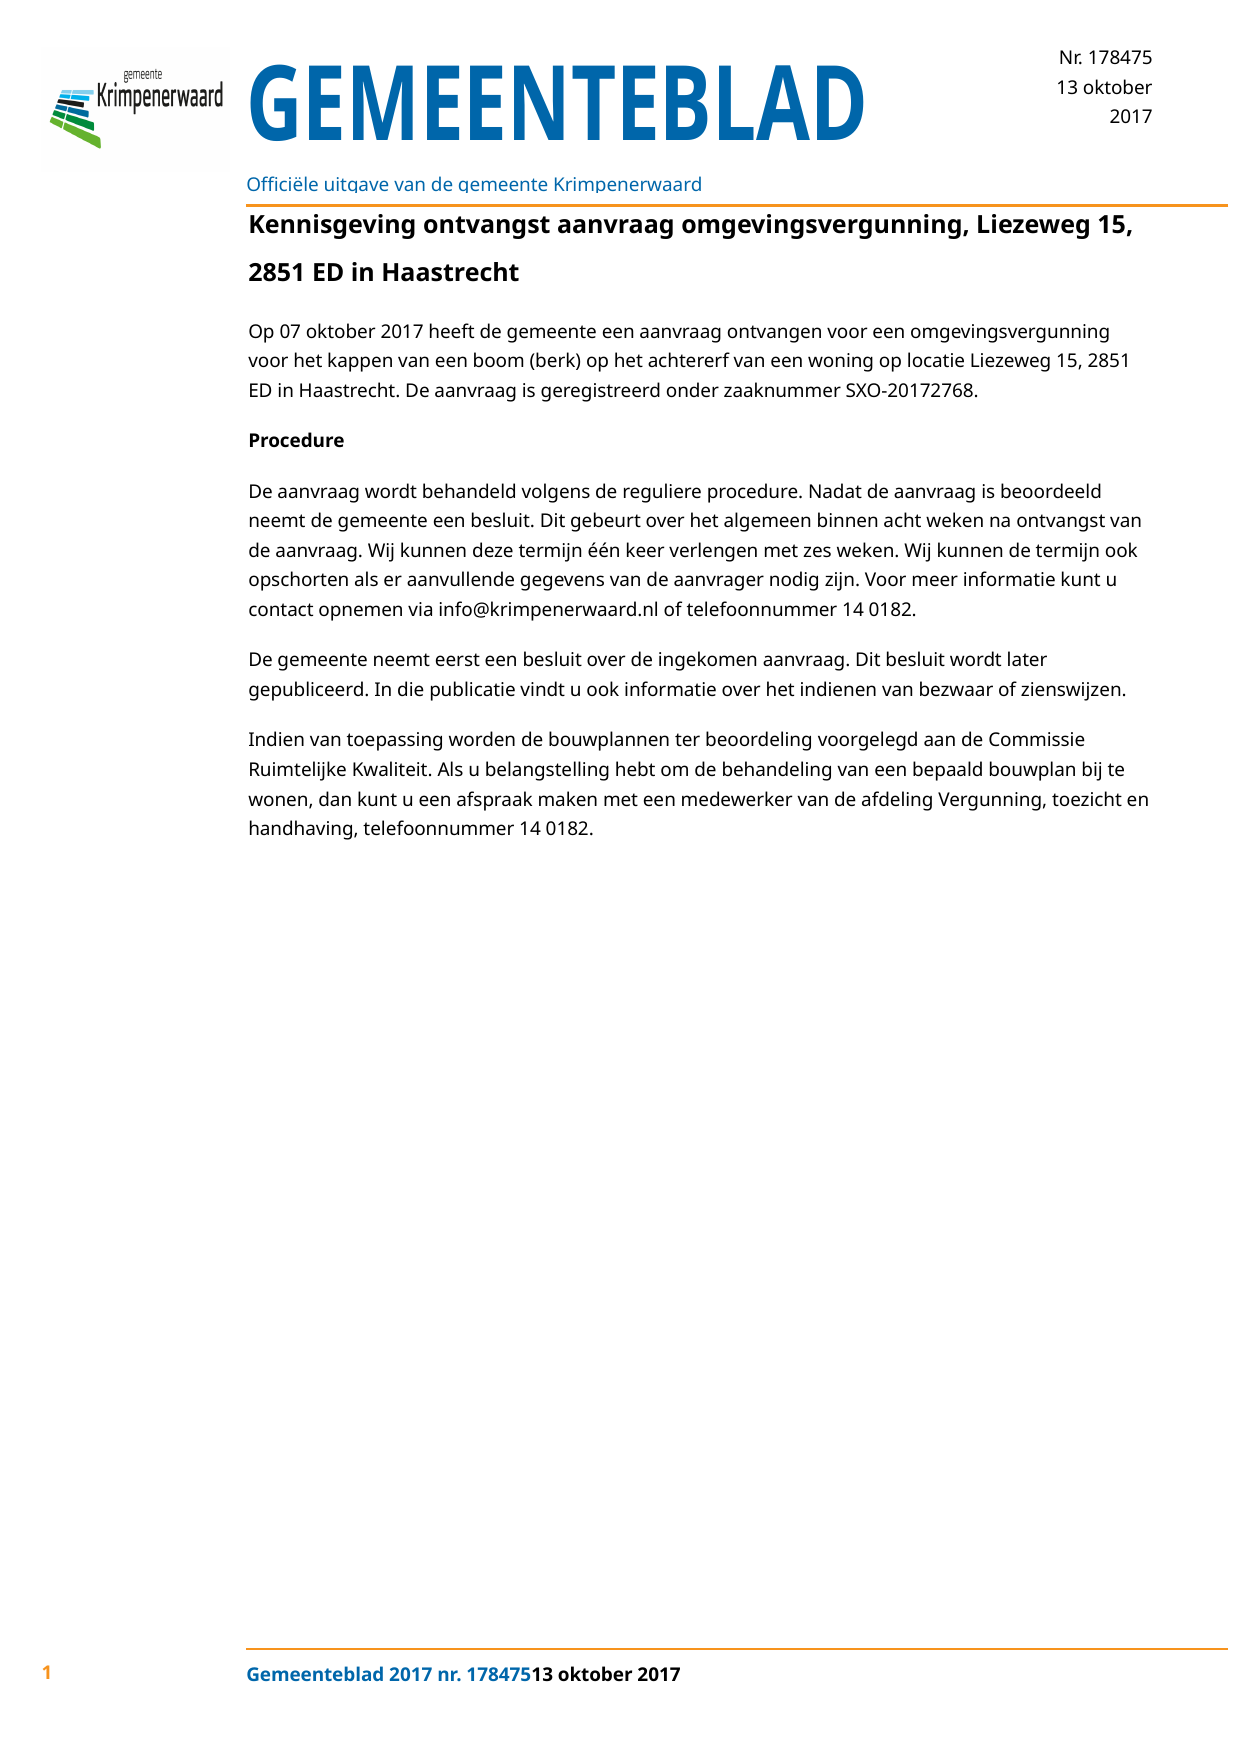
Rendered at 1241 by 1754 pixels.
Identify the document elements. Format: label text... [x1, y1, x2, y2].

text De gemeente neemt eerst een besluit over de ingekomen aanvraag. Dit besluit wordt later gepubliceerd. In die publicatie vindt u ook informatie over het indienen van bezwaar of zienswijzen. [248, 647, 1152, 702]
text De aanvraag wordt behandeld volgens de reguliere procedure. Nadat de aanvraag is beoordeeld neemt de gemeente een besluit. Dit gebeurt over het algemeen binnen acht weken na ontvangst van de aanvraag. Wij kunnen deze termijn één keer verlengen met zes weken. Wij kunnen de termijn ook opschorten als er aanvullende gegevens van de aanvrager nodig zijn. Voor meer informatie kunt u contact opnemen via info@krimpenerwaard.nl of telefoonnummer 14 0182. [248, 478, 1152, 622]
picture [41, 47, 231, 172]
text Op 07 oktober 2017 heeft de gemeente een aanvraag ontvangen voor een omgevingsvergunning voor het kappen van een boom (berk) op het achtererf van een woning op locatie Liezeweg 15, 2851 ED in Haastrecht. De aanvraag is geregistreerd onder zaaknummer SXO-20172768. [248, 318, 1152, 403]
text Procedure [248, 427, 1152, 453]
text Kennisgeving ontvangst aanvraag omgevingsvergunning, Liezeweg 15, 2851 ED in Haastrecht [248, 207, 1152, 288]
text Indien van toepassing worden de bouwplannen ter beoordeling voorgelegd aan de Commissie Ruimtelijke Kwaliteit. Als u belangstelling hebt om de behandeling van een bepaald bouwplan bij te wonen, dan kunt u een afspraak maken met een medewerker van de afdeling Vergunning, toezicht en handhaving, telefoonnummer 14 0182. [248, 727, 1152, 841]
